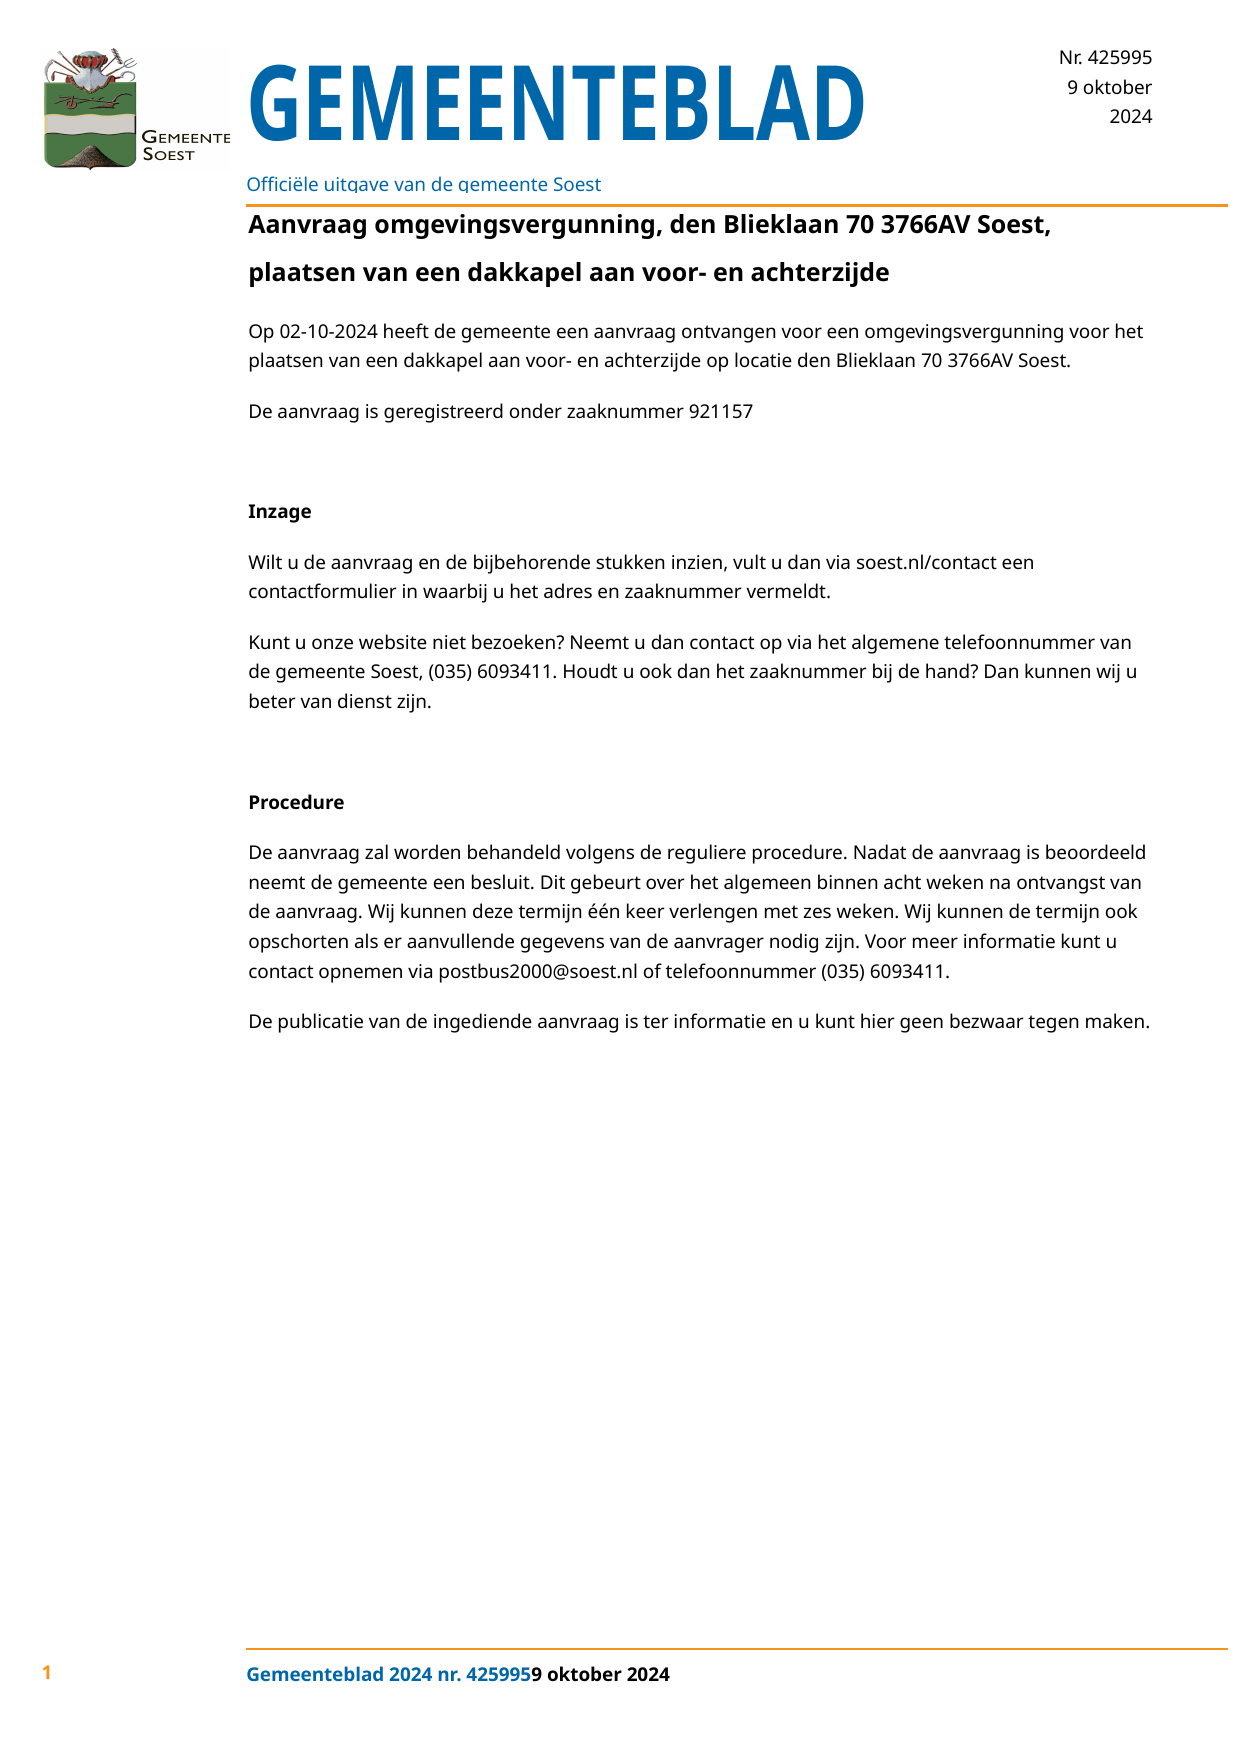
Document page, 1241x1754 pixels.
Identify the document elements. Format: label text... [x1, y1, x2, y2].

text Kunt u onze website niet bezoeken? Neemt u dan contact op via het algemene telefoonnummer van de gemeente Soest, (035) 6093411. Houdt u ook dan het zaaknummer bij de hand? Dan kunnen wij u beter van dienst zijn. [248, 629, 1152, 714]
picture [41, 47, 231, 172]
text De aanvraag zal worden behandeld volgens de reguliere procedure. Nadat de aanvraag is beoordeeld neemt de gemeente een besluit. Dit gebeurt over het algemeen binnen acht weken na ontvangst van de aanvraag. Wij kunnen deze termijn één keer verlengen met zes weken. Wij kunnen de termijn ook opschorten als er aanvullende gegevens van de aanvrager nodig zijn. Voor meer informatie kunt u contact opnemen via postbus2000@soest.nl of telefoonnummer (035) 6093411. [248, 839, 1152, 984]
text Aanvraag omgevingsvergunning, den Blieklaan 70 3766AV Soest, plaatsen van een dakkapel aan voor- en achterzijde [248, 207, 1152, 288]
text De aanvraag is geregistreerd onder zaaknummer 921157 [248, 398, 1152, 424]
text Op 02-10-2024 heeft de gemeente een aanvraag ontvangen voor een omgevingsvergunning voor het plaatsen van een dakkapel aan voor- en achterzijde op locatie den Blieklaan 70 3766AV Soest. [248, 318, 1152, 373]
text Wilt u de aanvraag en de bijbehorende stukken inzien, vult u dan via soest.nl/contact een contactformulier in waarbij u het adres en zaaknummer vermeldt. [248, 549, 1152, 604]
text Procedure [248, 789, 1152, 815]
text De publicatie van de ingediende aanvraag is ter informatie en u kunt hier geen bezwaar tegen maken. [248, 1008, 1152, 1034]
text Inzage [248, 499, 1152, 524]
